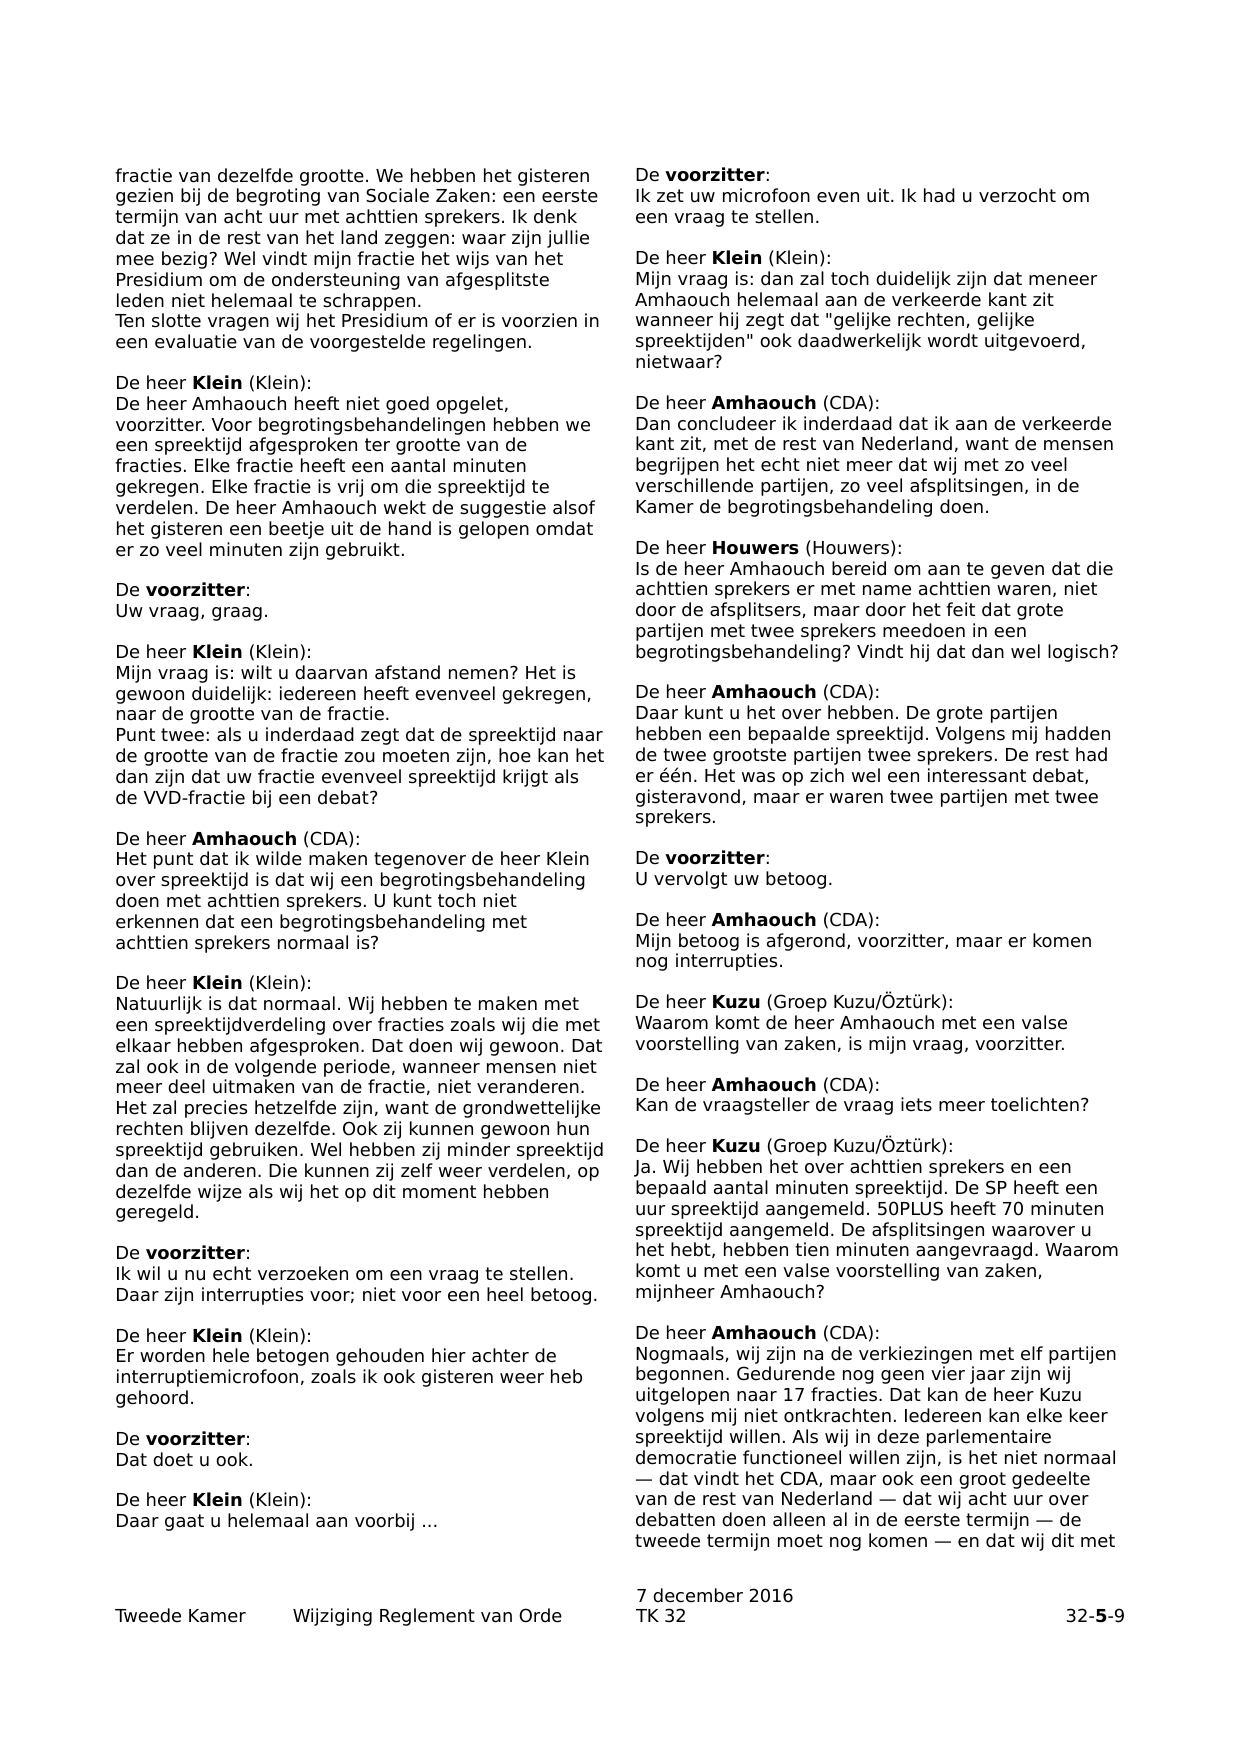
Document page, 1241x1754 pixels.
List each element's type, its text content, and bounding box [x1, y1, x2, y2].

text Mijn vraag is: dan zal toch duidelijk zijn dat meneer Amhaouch helemaal aan de verkeerde kant zit wanneer hij zegt dat "gelijke rechten, gelijke spreektijden" ook daadwerkelijk wordt uitgevoerd, nietwaar? [635, 268, 1125, 373]
text De heer Klein (Klein): [115, 642, 605, 662]
text Punt twee: als u inderdaad zegt dat de spreektijd naar de grootte van de fractie zou moeten zijn, hoe kan het dan zijn dat uw fractie evenveel spreektijd krijgt als de VVD-fractie bij een debat? [115, 725, 605, 808]
text De heer Klein (Klein): [115, 373, 605, 393]
text fractie van dezelfde grootte. We hebben het gisteren gezien bij de begroting van Sociale Zaken: een eerste termijn van acht uur met achttien sprekers. Ik denk dat ze in de rest van het land zeggen: waar zijn jullie mee bezig? Wel vindt mijn fractie het wijs van het Presidium om de ondersteuning van afgesplitste leden niet helemaal te schrappen. [115, 165, 605, 311]
text Dat doet u ook. [115, 1449, 605, 1470]
text Het punt dat ik wilde maken tegenover de heer Klein over spreektijd is dat wij een begrotingsbehandeling doen met achttien sprekers. U kunt toch niet erkennen dat een begrotingsbehandeling met achttien sprekers normaal is? [115, 849, 605, 953]
text De heer Klein (Klein): [115, 1490, 605, 1511]
text De voorzitter: [115, 1429, 605, 1449]
text De heer Klein (Klein): [635, 248, 1125, 268]
text De heer Amhaouch (CDA): [115, 828, 605, 849]
text De heer Klein (Klein): [115, 973, 605, 994]
text Waarom komt de heer Amhaouch met een valse voorstelling van zaken, is mijn vraag, voorzitter. [635, 1013, 1125, 1054]
text De heer Amhaouch (CDA): [635, 682, 1125, 703]
text De voorzitter: [635, 848, 1125, 869]
text Mijn betoog is afgerond, voorzitter, maar er komen nog interrupties. [635, 930, 1125, 972]
text De heer Amhaouch (CDA): [635, 393, 1125, 413]
text De voorzitter: [115, 580, 605, 601]
text De heer Amhaouch (CDA): [635, 1323, 1125, 1343]
text De voorzitter: [635, 165, 1125, 186]
text Nogmaals, wij zijn na de verkiezingen met elf partijen begonnen. Gedurende nog geen vier jaar zijn wij uitgelopen naar 17 fracties. Dat kan de heer Kuzu volgens mij niet ontkrachten. Iedereen kan elke keer spreektijd willen. Als wij in deze parlementaire democratie functioneel willen zijn, is het niet normaal — dat vindt het CDA, maar ook een groot gedeelte van de rest van Nederland — dat wij acht uur over debatten doen alleen al in de eerste termijn — de tweede termijn moet nog komen — en dat wij dit met [635, 1343, 1125, 1552]
text Dan concludeer ik inderdaad dat ik aan de verkeerde kant zit, met de rest van Nederland, want de mensen begrijpen het echt niet meer dat wij met zo veel verschillende partijen, zo veel afsplitsingen, in de Kamer de begrotingsbehandeling doen. [635, 413, 1125, 517]
text Ja. Wij hebben het over achttien sprekers en een bepaald aantal minuten spreektijd. De SP heeft een uur spreektijd aangemeld. 50PLUS heeft 70 minuten spreektijd aangemeld. De afsplitsingen waarover u het hebt, hebben tien minuten aangevraagd. Waarom komt u met een valse voorstelling van zaken, mijnheer Amhaouch? [635, 1157, 1125, 1303]
text Natuurlijk is dat normaal. Wij hebben te maken met een spreektijdverdeling over fracties zoals wij die met elkaar hebben afgesproken. Dat doen wij gewoon. Dat zal ook in de volgende periode, wanneer mensen niet meer deel uitmaken van de fractie, niet veranderen. Het zal precies hetzelfde zijn, want de grondwettelijke rechten blijven dezelfde. Ook zij kunnen gewoon hun spreektijd gebruiken. Wel hebben zij minder spreektijd dan de anderen. Die kunnen zij zelf weer verdelen, op dezelfde wijze als wij het op dit moment hebben geregeld. [115, 994, 605, 1223]
text De heer Klein (Klein): [115, 1326, 605, 1346]
text Daar gaat u helemaal aan voorbij ... [115, 1511, 605, 1532]
text Uw vraag, graag. [115, 601, 605, 622]
text De heer Amhaouch (CDA): [635, 1074, 1125, 1095]
text De heer Houwers (Houwers): [635, 537, 1125, 558]
text De heer Kuzu (Groep Kuzu/Öztürk): [635, 1136, 1125, 1157]
text Ik zet uw microfoon even uit. Ik had u verzocht om een vraag te stellen. [635, 186, 1125, 228]
text Daar kunt u het over hebben. De grote partijen hebben een bepaalde spreektijd. Volgens mij hadden de twee grootste partijen twee sprekers. De rest had er één. Het was op zich wel een interessant debat, gisteravond, maar er waren twee partijen met twee sprekers. [635, 703, 1125, 828]
text Mijn vraag is: wilt u daarvan afstand nemen? Het is gewoon duidelijk: iedereen heeft evenveel gekregen, naar de grootte van de fractie. [115, 662, 605, 725]
text De heer Amhaouch heeft niet goed opgelet, voorzitter. Voor begrotingsbehandelingen hebben we een spreektijd afgesproken ter grootte van de fracties. Elke fractie heeft een aantal minuten gekregen. Elke fractie is vrij om die spreektijd te verdelen. De heer Amhaouch wekt de suggestie alsof het gisteren een beetje uit de hand is gelopen omdat er zo veel minuten zijn gebruikt. [115, 393, 605, 560]
text Er worden hele betogen gehouden hier achter de interruptiemicrofoon, zoals ik ook gisteren weer heb gehoord. [115, 1346, 605, 1409]
text Ten slotte vragen wij het Presidium of er is voorzien in een evaluatie van de voorgestelde regelingen. [115, 311, 605, 353]
text De voorzitter: [115, 1243, 605, 1264]
text U vervolgt uw betoog. [635, 869, 1125, 890]
text Kan de vraagsteller de vraag iets meer toelichten? [635, 1095, 1125, 1116]
text Ik wil u nu echt verzoeken om een vraag te stellen. Daar zijn interrupties voor; niet voor een heel betoog. [115, 1264, 605, 1306]
text De heer Kuzu (Groep Kuzu/Öztürk): [635, 992, 1125, 1013]
text Is de heer Amhaouch bereid om aan te geven dat die achttien sprekers er met name achttien waren, niet door de afsplitsers, maar door het feit dat grote partijen met twee sprekers meedoen in een begrotingsbehandeling? Vindt hij dat dan wel logisch? [635, 558, 1125, 662]
text De heer Amhaouch (CDA): [635, 910, 1125, 930]
